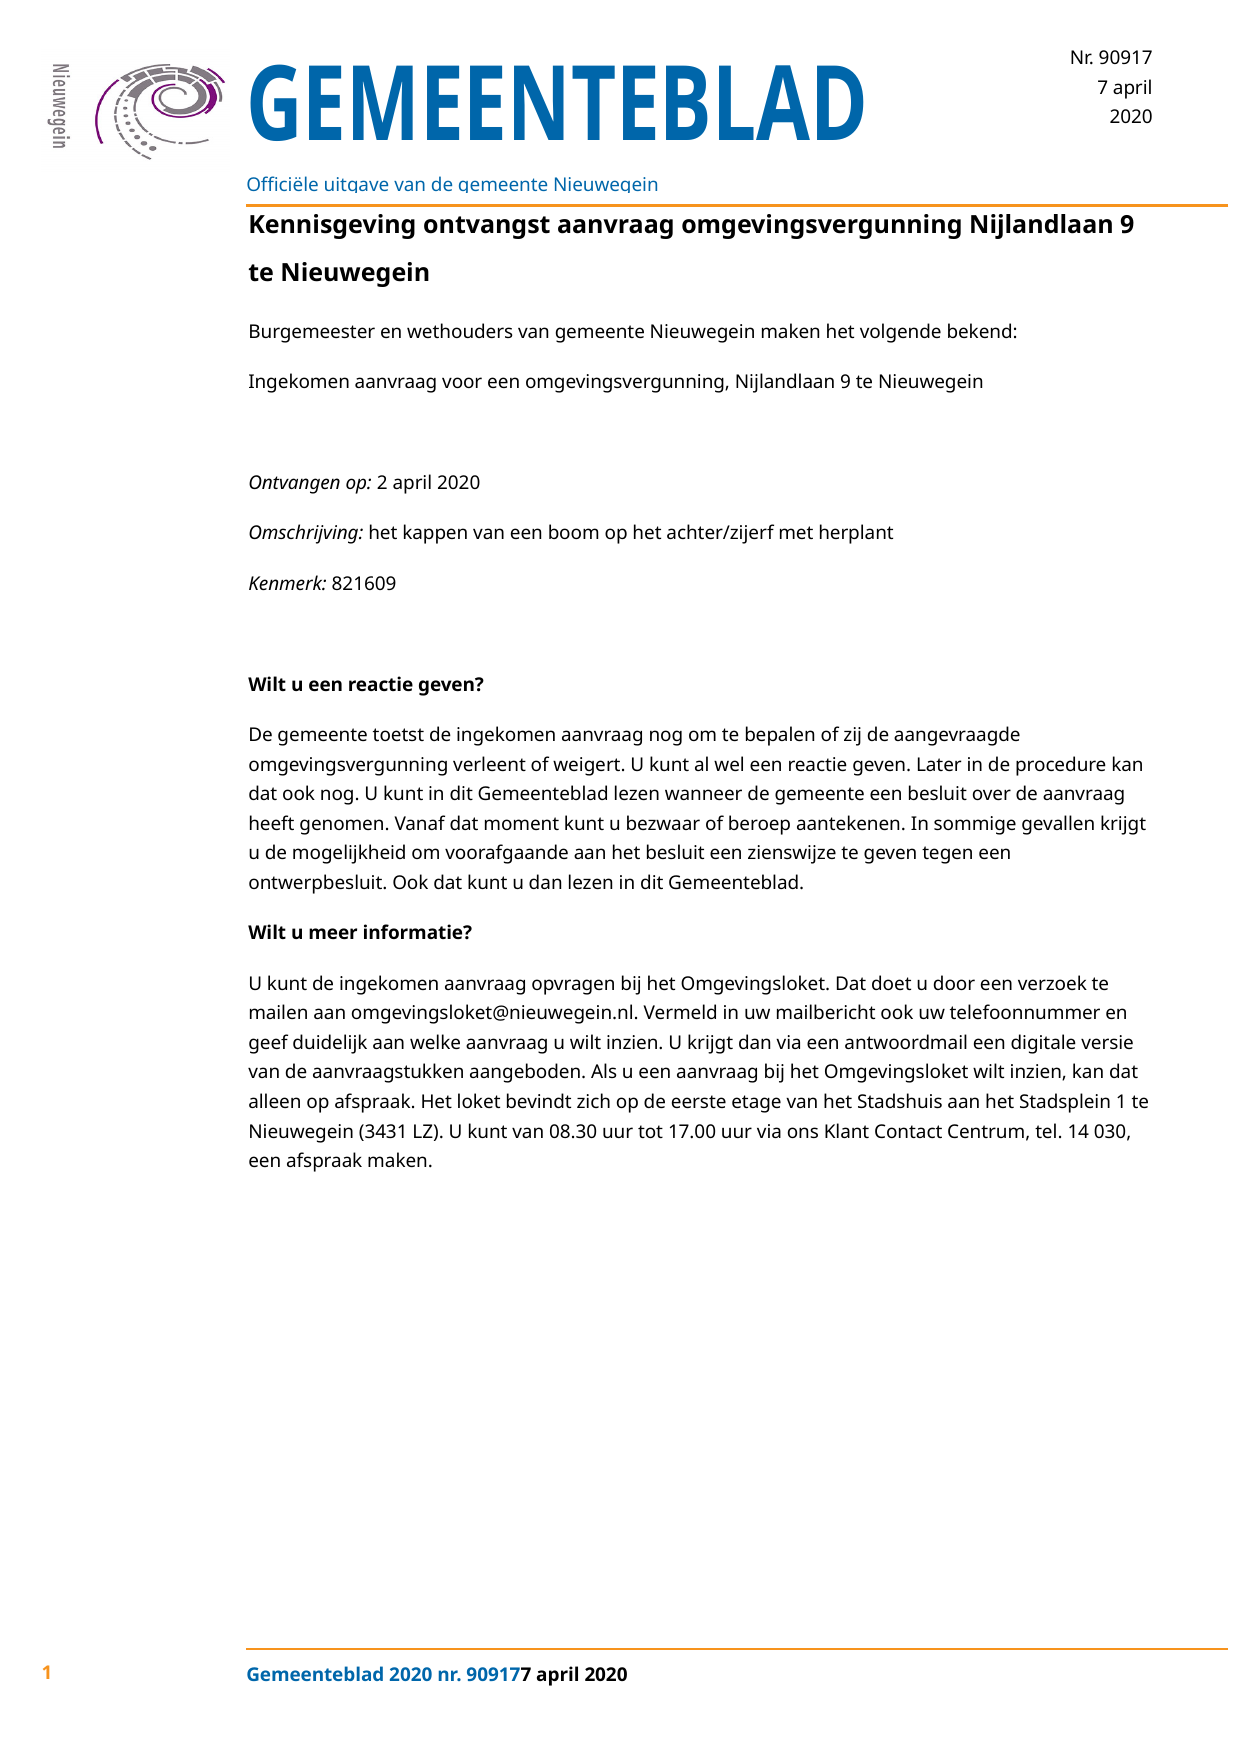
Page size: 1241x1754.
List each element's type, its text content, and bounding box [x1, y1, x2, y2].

text Kenmerk: 821609 [248, 570, 1152, 596]
text Kennisgeving ontvangst aanvraag omgevingsvergunning Nijlandlaan 9 te Nieuwegein [248, 207, 1152, 288]
text De gemeente toetst de ingekomen aanvraag nog om te bepalen of zij de aangevraagde omgevingsvergunning verleent of weigert. U kunt al wel een reactie geven. Later in de procedure kan dat ook nog. U kunt in dit Gemeenteblad lezen wanneer de gemeente een besluit over de aanvraag heeft genomen. Vanaf dat moment kunt u bezwaar of beroep aantekenen. In sommige gevallen krijgt u de mogelijkheid om voorafgaande aan het besluit een zienswijze te geven tegen een ontwerpbesluit. Ook dat kunt u dan lezen in dit Gemeenteblad. [248, 721, 1152, 895]
text Wilt u een reactie geven? [248, 671, 1152, 697]
text Wilt u meer informatie? [248, 919, 1152, 945]
text Ingekomen aanvraag voor een omgevingsvergunning, Nijlandlaan 9 te Nieuwegein [248, 368, 1152, 394]
text Ontvangen op: 2 april 2020 [248, 469, 1152, 495]
text Omschrijving: het kappen van een boom op het achter/zijerf met herplant [248, 519, 1152, 545]
picture [41, 47, 231, 172]
text Burgemeester en wethouders van gemeente Nieuwegein maken het volgende bekend: [248, 318, 1152, 344]
text U kunt de ingekomen aanvraag opvragen bij het Omgevingsloket. Dat doet u door een verzoek te mailen aan omgevingsloket@nieuwegein.nl. Vermeld in uw mailbericht ook uw telefoonnummer en geef duidelijk aan welke aanvraag u wilt inzien. U krijgt dan via een antwoordmail een digitale versie van de aanvraagstukken aangeboden. Als u een aanvraag bij het Omgevingsloket wilt inzien, kan dat alleen op afspraak. Het loket bevindt zich op de eerste etage van het Stadshuis aan het Stadsplein 1 te Nieuwegein (3431 LZ). U kunt van 08.30 uur tot 17.00 uur via ons Klant Contact Centrum, tel. 14 030, een afspraak maken. [248, 970, 1152, 1173]
